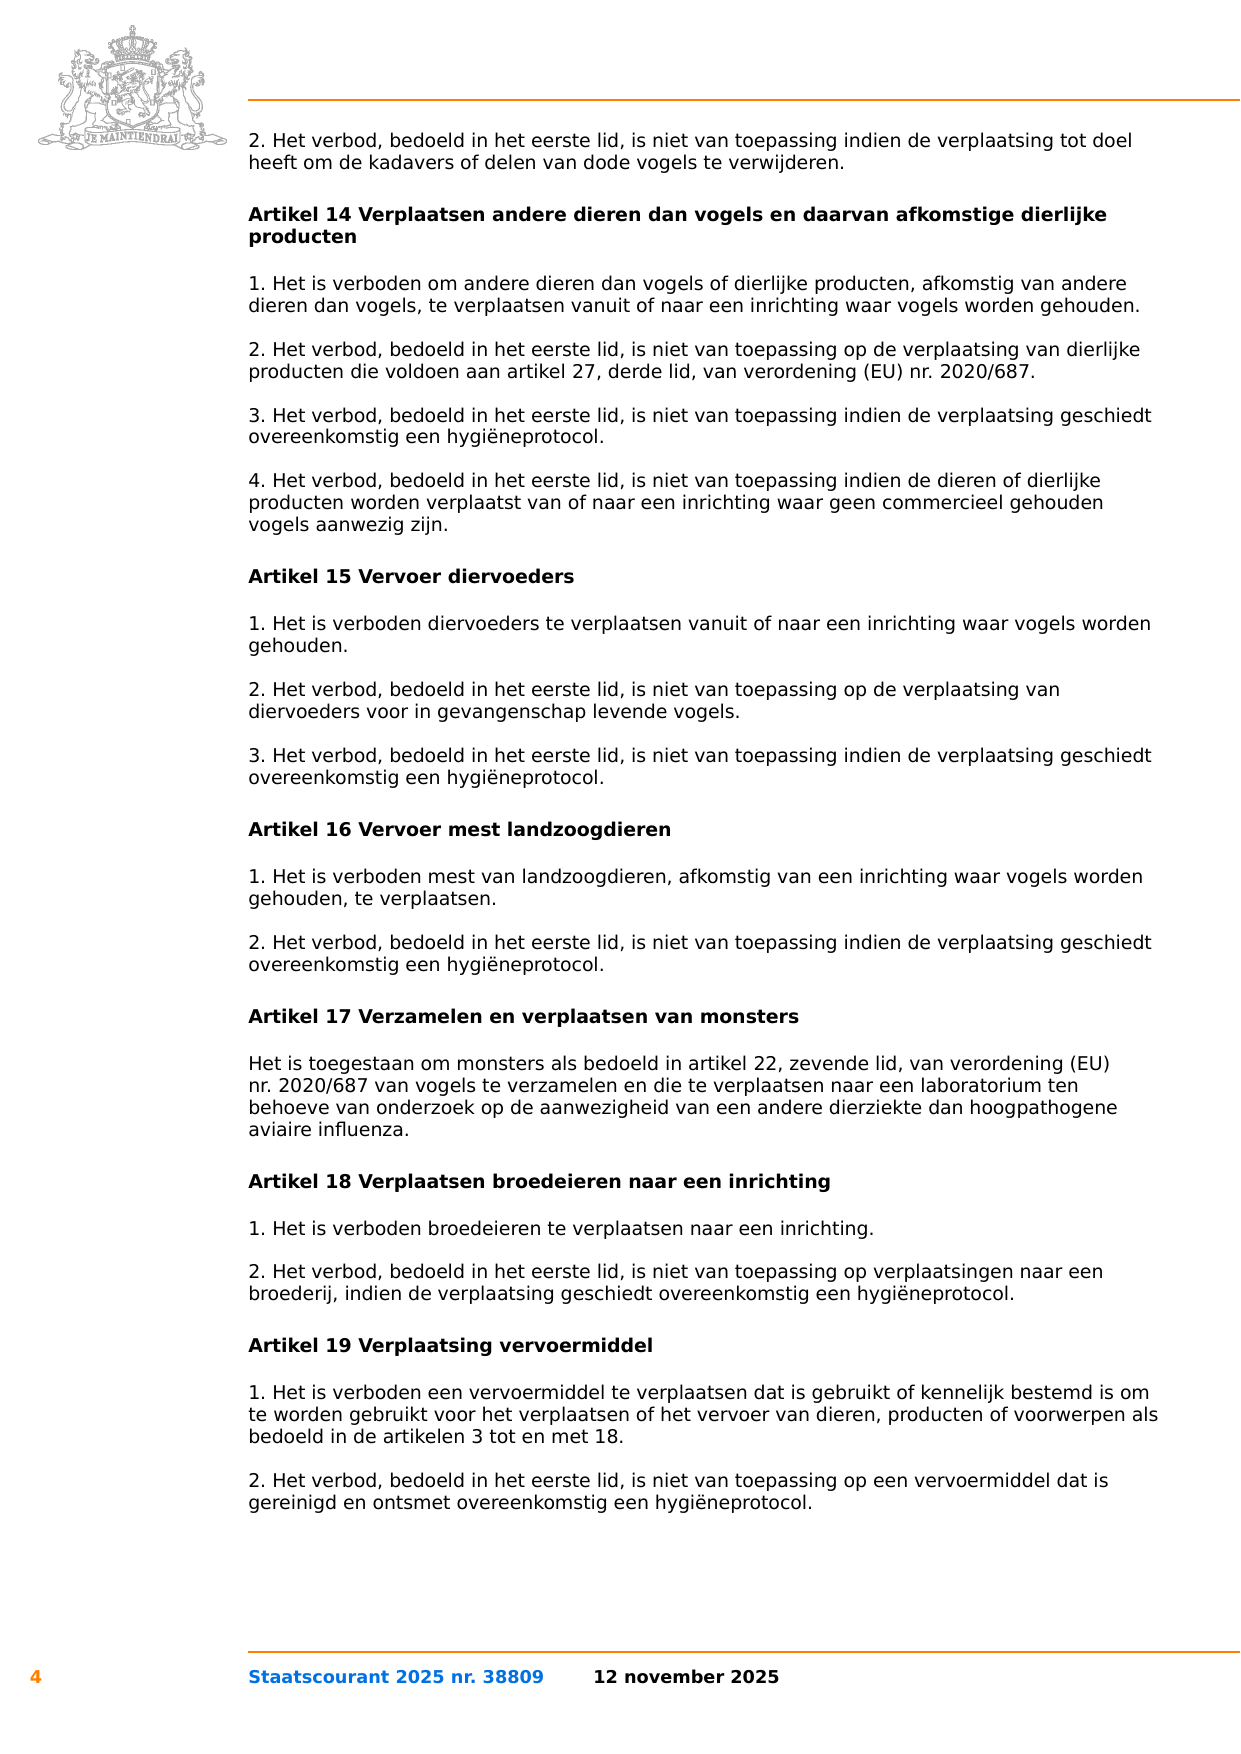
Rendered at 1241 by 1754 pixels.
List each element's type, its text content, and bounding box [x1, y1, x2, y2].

text 3. Het verbod, bedoeld in het eerste lid, is niet van toepassing indien de verplaatsing geschiedt overeenkomstig een hygiëneprotocol. [248, 404, 1163, 448]
subtitle Artikel 14 Verplaatsen andere dieren dan vogels en daarvan afkomstige dierlijke producten [248, 204, 1163, 248]
picture [38, 25, 227, 150]
text 2. Het verbod, bedoeld in het eerste lid, is niet van toepassing op de verplaatsing van diervoeders voor in gevangenschap levende vogels. [248, 679, 1163, 723]
text 2. Het verbod, bedoeld in het eerste lid, is niet van toepassing indien de verplaatsing geschiedt overeenkomstig een hygiëneprotocol. [248, 932, 1163, 976]
text 1. Het is verboden diervoeders te verplaatsen vanuit of naar een inrichting waar vogels worden gehouden. [248, 613, 1163, 657]
text 2. Het verbod, bedoeld in het eerste lid, is niet van toepassing op een vervoermiddel dat is gereinigd en ontsmet overeenkomstig een hygiëneprotocol. [248, 1470, 1163, 1514]
text 3. Het verbod, bedoeld in het eerste lid, is niet van toepassing indien de verplaatsing geschiedt overeenkomstig een hygiëneprotocol. [248, 745, 1163, 789]
text 2. Het verbod, bedoeld in het eerste lid, is niet van toepassing op verplaatsingen naar een broederij, indien de verplaatsing geschiedt overeenkomstig een hygiëneprotocol. [248, 1261, 1163, 1305]
text 1. Het is verboden om andere dieren dan vogels of dierlijke producten, afkomstig van andere dieren dan vogels, te verplaatsen vanuit of naar een inrichting waar vogels worden gehouden. [248, 273, 1163, 317]
text 2. Het verbod, bedoeld in het eerste lid, is niet van toepassing op de verplaatsing van dierlijke producten die voldoen aan artikel 27, derde lid, van verordening (EU) nr. 2020/687. [248, 339, 1163, 383]
subtitle Artikel 15 Vervoer diervoeders [248, 566, 1163, 588]
text 1. Het is verboden een vervoermiddel te verplaatsen dat is gebruikt of kennelijk bestemd is om te worden gebruikt voor het verplaatsen of het vervoer van dieren, producten of voorwerpen als bedoeld in de artikelen 3 tot en met 18. [248, 1382, 1163, 1448]
text 1. Het is verboden broedeieren te verplaatsen naar een inrichting. [248, 1217, 1163, 1239]
subtitle Artikel 16 Vervoer mest landzoogdieren [248, 819, 1163, 841]
text 1. Het is verboden mest van landzoogdieren, afkomstig van een inrichting waar vogels worden gehouden, te verplaatsen. [248, 866, 1163, 910]
text 4. Het verbod, bedoeld in het eerste lid, is niet van toepassing indien de dieren of dierlijke producten worden verplaatst van of naar een inrichting waar geen commercieel gehouden vogels aanwezig zijn. [248, 470, 1163, 536]
subtitle Artikel 17 Verzamelen en verplaatsen van monsters [248, 1006, 1163, 1028]
text Het is toegestaan om monsters als bedoeld in artikel 22, zevende lid, van verordening (EU) nr. 2020/687 van vogels te verzamelen en die te verplaatsen naar een laboratorium ten behoeve van onderzoek op de aanwezigheid van een andere dierziekte dan hoogpathogene aviaire influenza. [248, 1053, 1163, 1141]
subtitle Artikel 19 Verplaatsing vervoermiddel [248, 1335, 1163, 1357]
subtitle Artikel 18 Verplaatsen broedeieren naar een inrichting [248, 1171, 1163, 1192]
text 2. Het verbod, bedoeld in het eerste lid, is niet van toepassing indien de verplaatsing tot doel heeft om de kadavers of delen van dode vogels te verwijderen. [248, 130, 1163, 174]
